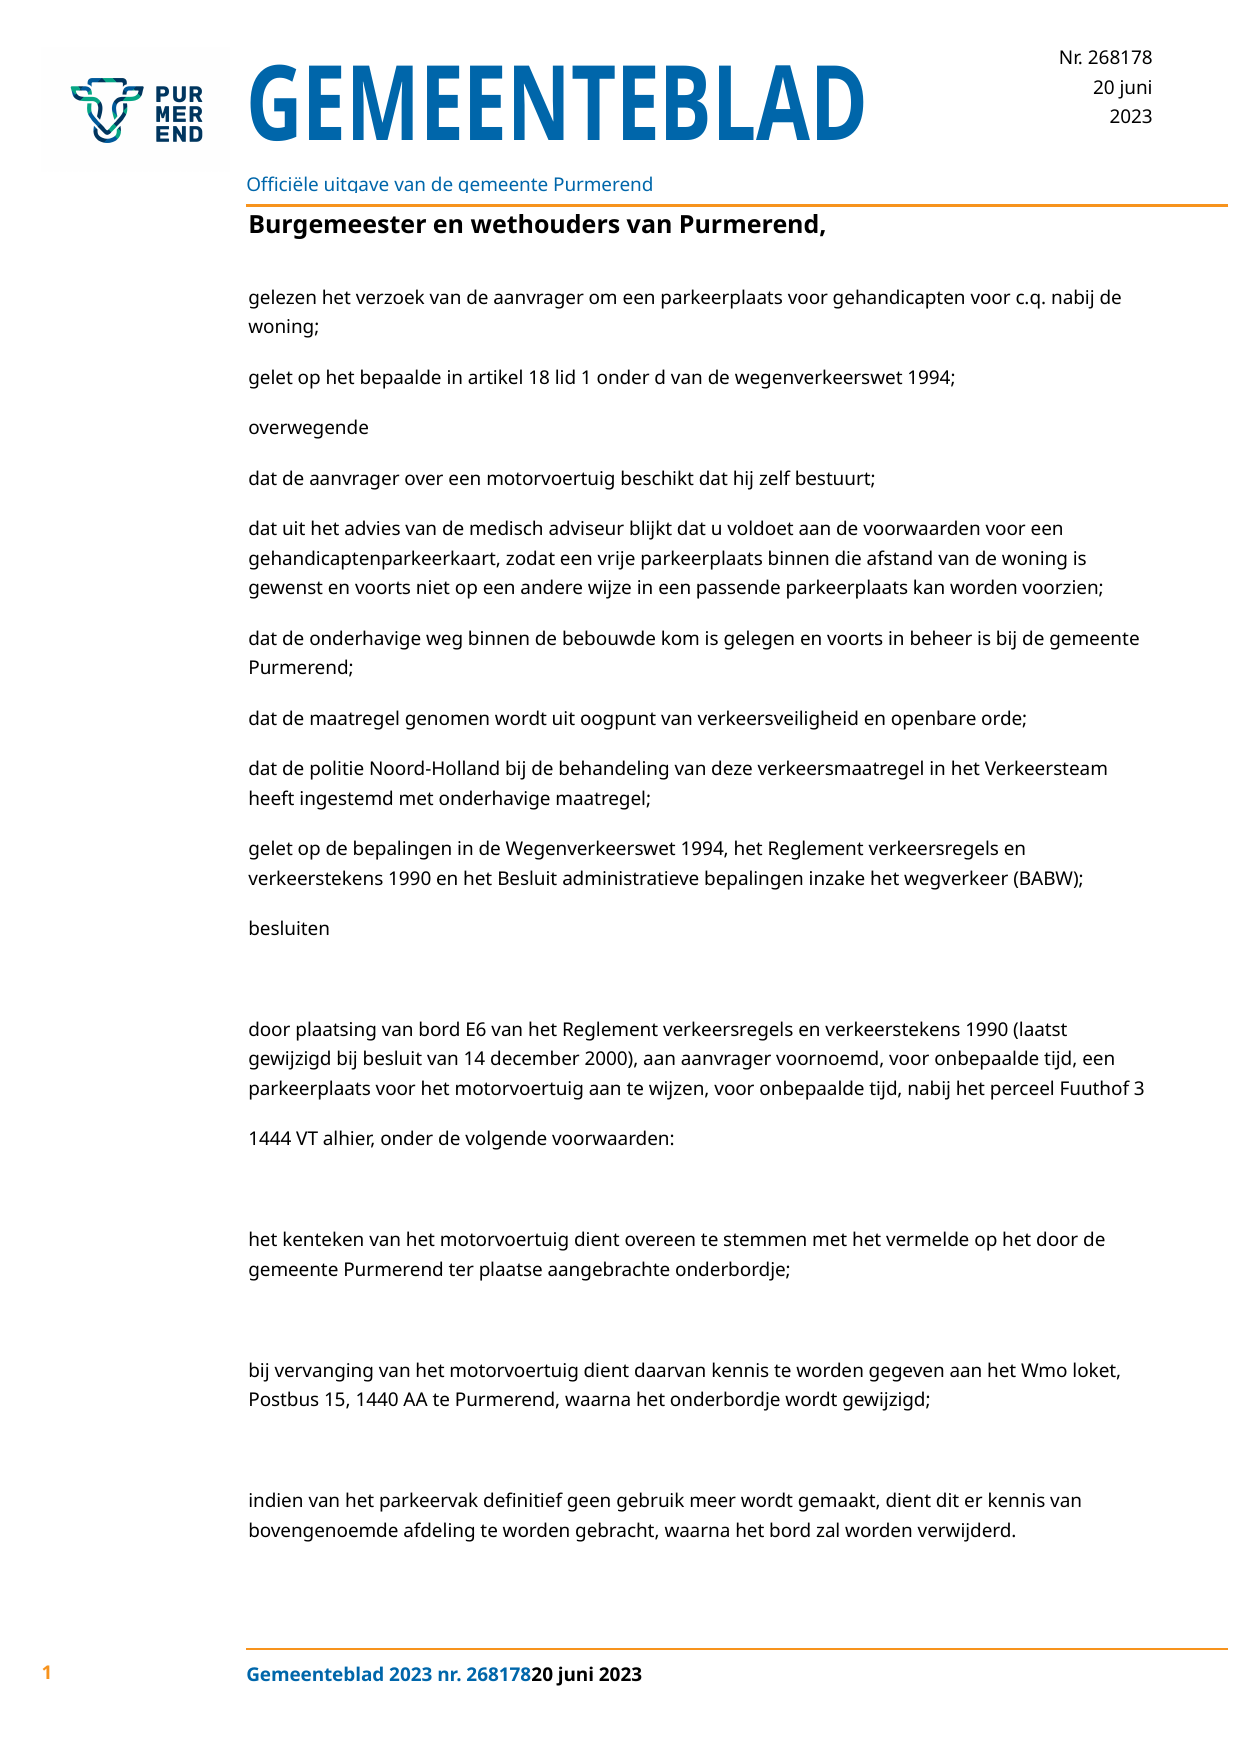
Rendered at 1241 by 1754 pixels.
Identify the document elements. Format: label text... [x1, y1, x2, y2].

text indien van het parkeervak definitief geen gebruik meer wordt gemaakt, dient dit er kennis van bovengenoemde afdeling te worden gebracht, waarna het bord zal worden verwijderd. [248, 1487, 1152, 1543]
text overwegende [248, 414, 1152, 440]
text besluiten [248, 915, 1152, 941]
text gelet op het bepaalde in artikel 18 lid 1 onder d van de wegenverkeerswet 1994; [248, 364, 1152, 390]
text dat de aanvrager over een motorvoertuig beschikt dat hij zelf bestuurt; [248, 465, 1152, 491]
text gelet op de bepalingen in de Wegenverkeerswet 1994, het Reglement verkeersregels en verkeerstekens 1990 en het Besluit administratieve bepalingen inzake het wegverkeer (BABW); [248, 835, 1152, 891]
text het kenteken van het motorvoertuig dient overeen te stemmen met het vermelde op het door de gemeente Purmerend ter plaatse aangebrachte onderbordje; [248, 1226, 1152, 1282]
text gelezen het verzoek van de aanvrager om een parkeerplaats voor gehandicapten voor c.q. nabij de woning; [248, 284, 1152, 339]
text dat de onderhavige weg binnen de bebouwde kom is gelegen en voorts in beheer is bij de gemeente Purmerend; [248, 625, 1152, 680]
text dat de maatregel genomen wordt uit oogpunt van verkeersveiligheid en openbare orde; [248, 705, 1152, 731]
text dat uit het advies van de medisch adviseur blijkt dat u voldoet aan de voorwaarden voor een gehandicaptenparkeerkaart, zodat een vrije parkeerplaats binnen die afstand van de woning is gewenst en voorts niet op een andere wijze in een passende parkeerplaats kan worden voorzien; [248, 515, 1152, 600]
text Burgemeester en wethouders van Purmerend, [248, 207, 1152, 241]
text dat de politie Noord-Holland bij de behandeling van deze verkeersmaatregel in het Verkeersteam heeft ingestemd met onderhavige maatregel; [248, 755, 1152, 811]
text door plaatsing van bord E6 van het Reglement verkeersregels en verkeerstekens 1990 (laatst gewijzigd bij besluit van 14 december 2000), aan aanvrager voornoemd, voor onbepaalde tijd, een parkeerplaats voor het motorvoertuig aan te wijzen, voor onbepaalde tijd, nabij het perceel Fuuthof 3 [248, 1016, 1152, 1101]
text bij vervanging van het motorvoertuig dient daarvan kennis te worden gegeven aan het Wmo loket, Postbus 15, 1440 AA te Purmerend, waarna het onderbordje wordt gewijzigd; [248, 1357, 1152, 1412]
text 1444 VT alhier, onder de volgende voorwaarden: [248, 1126, 1152, 1151]
picture [41, 47, 231, 172]
